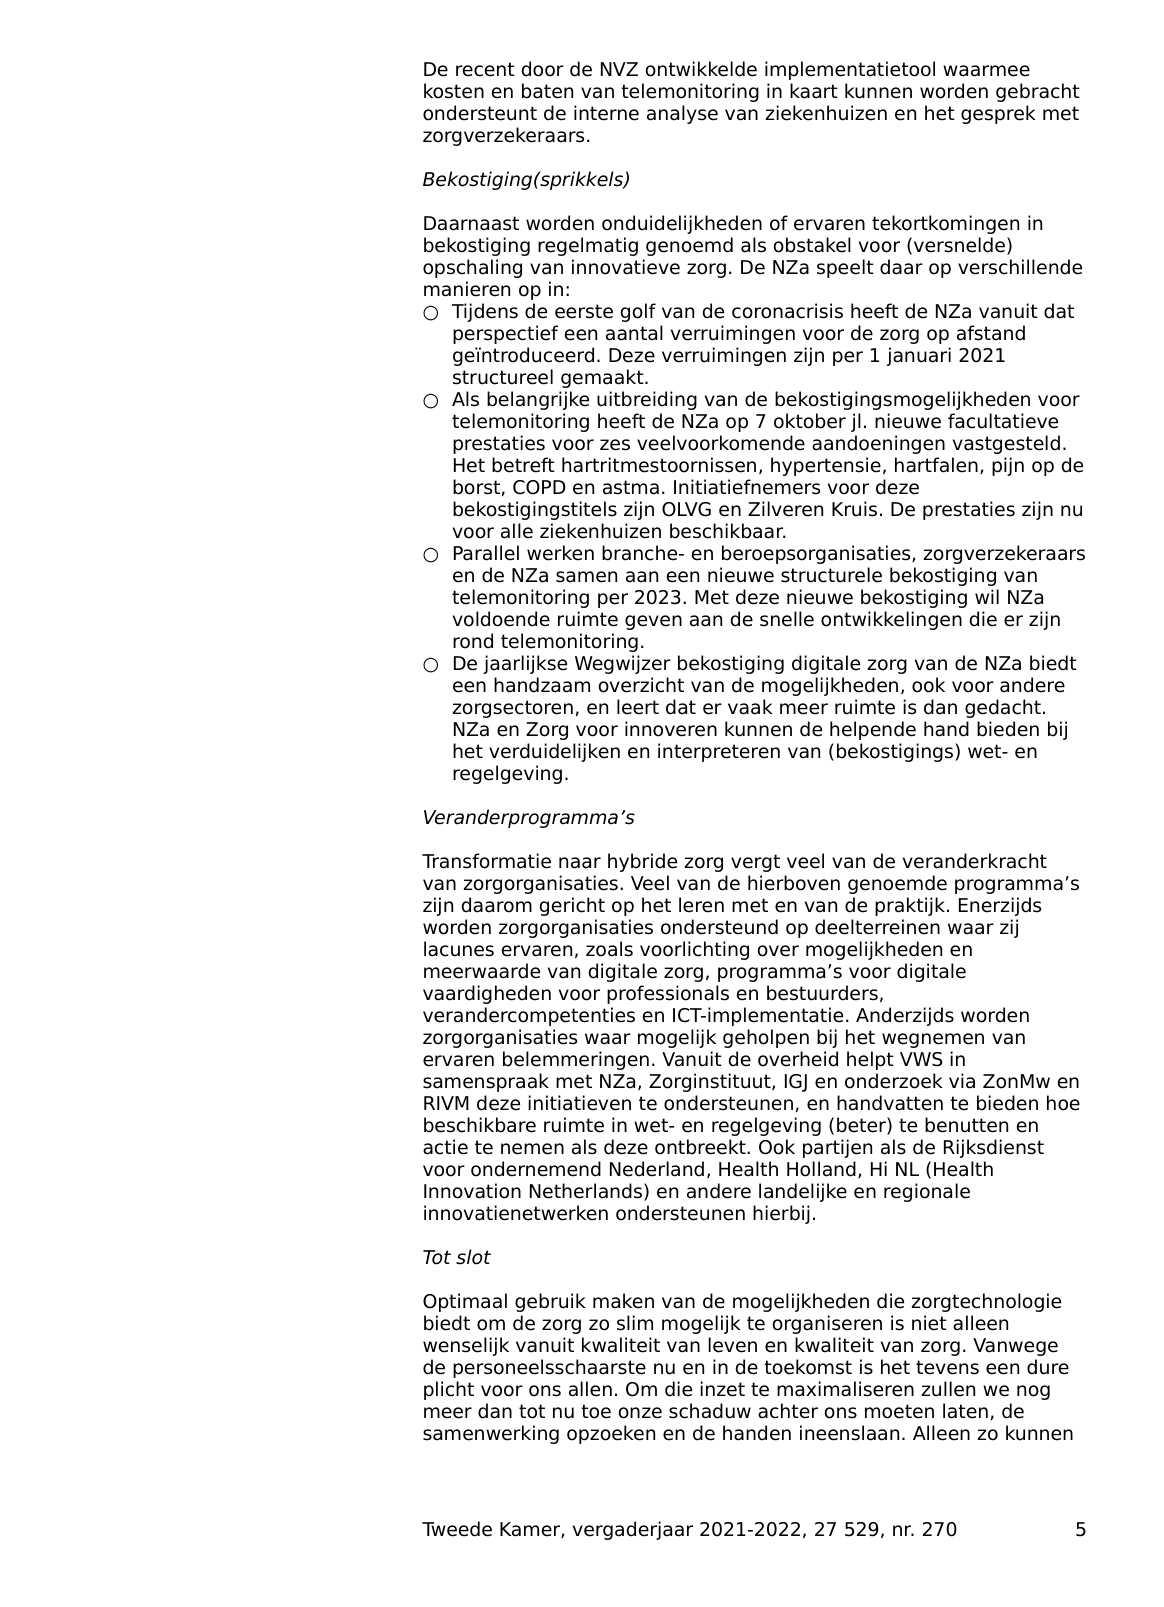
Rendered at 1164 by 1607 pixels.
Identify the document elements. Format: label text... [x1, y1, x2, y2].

text ○ De jaarlijkse Wegwijzer bekostiging digitale zorg van de NZa biedt een handzaam overzicht van de mogelijkheden, ook voor andere zorgsectoren, en leert dat er vaak meer ruimte is dan gedacht. NZa en Zorg voor innoveren kunnen de helpende hand bieden bij het verduidelijken en interpreteren van (bekostigings) wet- en regelgeving. [422, 653, 1087, 785]
text Transformatie naar hybride zorg vergt veel van de veranderkracht van zorgorganisaties. Veel van de hierboven genoemde programma’s zijn daarom gericht op het leren met en van de praktijk. Enerzijds worden zorgorganisaties ondersteund op deelterreinen waar zij lacunes ervaren, zoals voorlichting over mogelijkheden en meerwaarde van digitale zorg, programma’s voor digitale vaardigheden voor professionals en bestuurders, verandercompetenties en ICT-implementatie. Anderzijds worden zorgorganisaties waar mogelijk geholpen bij het wegnemen van ervaren belemmeringen. Vanuit de overheid helpt VWS in samenspraak met NZa, Zorginstituut, IGJ en onderzoek via ZonMw en RIVM deze initiatieven te ondersteunen, en handvatten te bieden hoe beschikbare ruimte in wet- en regelgeving (beter) te benutten en actie te nemen als deze ontbreekt. Ook partijen als de Rijksdienst voor ondernemend Nederland, Health Holland, Hi NL (Health Innovation Netherlands) en andere landelijke en regionale innovatienetwerken ondersteunen hierbij. [422, 851, 1087, 1225]
text De recent door de NVZ ontwikkelde implementatietool waarmee kosten en baten van telemonitoring in kaart kunnen worden gebracht ondersteunt de interne analyse van ziekenhuizen en het gesprek met zorgverzekeraars. [422, 59, 1087, 147]
subtitle Tot slot [422, 1247, 1087, 1269]
subtitle Veranderprogramma’s [422, 807, 1087, 829]
text ○ Tijdens de eerste golf van de coronacrisis heeft de NZa vanuit dat perspectief een aantal verruimingen voor de zorg op afstand geïntroduceerd. Deze verruimingen zijn per 1 januari 2021 structureel gemaakt. [422, 301, 1087, 389]
text ○ Parallel werken branche- en beroepsorganisaties, zorgverzekeraars en de NZa samen aan een nieuwe structurele bekostiging van telemonitoring per 2023. Met deze nieuwe bekostiging wil NZa voldoende ruimte geven aan de snelle ontwikkelingen die er zijn rond telemonitoring. [422, 543, 1087, 653]
text Optimaal gebruik maken van de mogelijkheden die zorgtechnologie biedt om de zorg zo slim mogelijk te organiseren is niet alleen wenselijk vanuit kwaliteit van leven en kwaliteit van zorg. Vanwege de personeelsschaarste nu en in de toekomst is het tevens een dure plicht voor ons allen. Om die inzet te maximaliseren zullen we nog meer dan tot nu toe onze schaduw achter ons moeten laten, de samenwerking opzoeken en de handen ineenslaan. Alleen zo kunnen [422, 1291, 1087, 1445]
text ○ Als belangrijke uitbreiding van de bekostigingsmogelijkheden voor telemonitoring heeft de NZa op 7 oktober jl. nieuwe facultatieve prestaties voor zes veelvoorkomende aandoeningen vastgesteld. Het betreft hartritmestoornissen, hypertensie, hartfalen, pijn op de borst, COPD en astma. Initiatiefnemers voor deze bekostigingstitels zijn OLVG en Zilveren Kruis. De prestaties zijn nu voor alle ziekenhuizen beschikbaar. [422, 389, 1087, 543]
text Daarnaast worden onduidelijkheden of ervaren tekortkomingen in bekostiging regelmatig genoemd als obstakel voor (versnelde) opschaling van innovatieve zorg. De NZa speelt daar op verschillende manieren op in: [422, 213, 1087, 301]
subtitle Bekostiging(sprikkels) [422, 169, 1087, 191]
